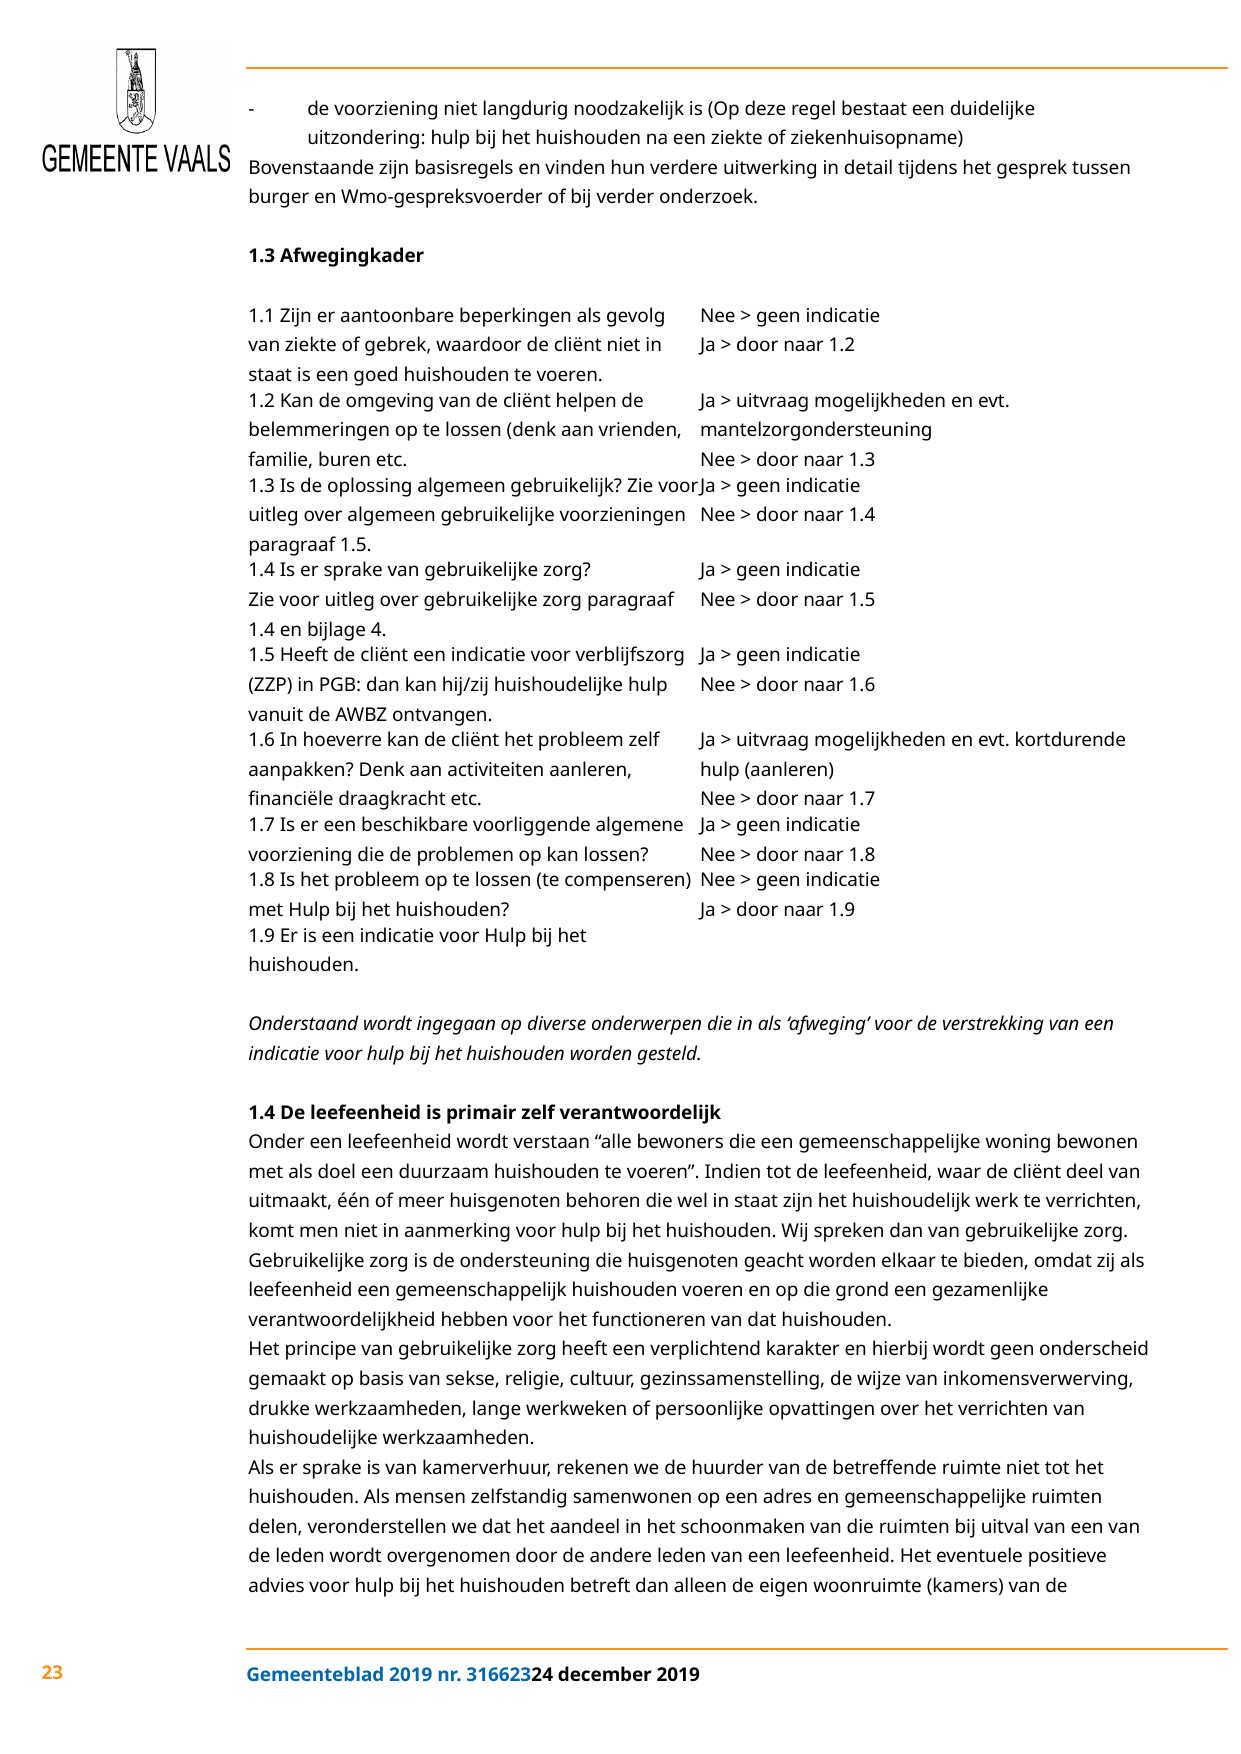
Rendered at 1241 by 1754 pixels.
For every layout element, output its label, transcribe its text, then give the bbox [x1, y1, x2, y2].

picture [41, 47, 231, 172]
table_cell 1.8 Is het probleem op te lossen (te compenseren) met Hulp bij het huishouden? [248, 867, 700, 922]
text Als er sprake is van kamerverhuur, rekenen we de huurder van de betreffende ruimte niet tot het huishouden. Als mensen zelfstandig samenwonen op een adres en gemeenschappelijke ruimten delen, veronderstellen we dat het aandeel in het schoonmaken van die ruimten bij uitval van een van de leden wordt overgenomen door de andere leden van een leefeenheid. Het eventuele positieve advies voor hulp bij het huishouden betreft dan alleen de eigen woonruimte (kamers) van de [248, 1454, 1152, 1598]
table_cell 1.6 In hoeverre kan de cliënt het probleem zelf aanpakken? Denk aan activiteiten aanleren, financiële draagkracht etc. [248, 726, 700, 811]
table_cell 1.7 Is er een beschikbare voorliggende algemene voorziening die de problemen op kan lossen? [248, 811, 700, 867]
text 1.4 De leefeenheid is primair zelf verantwoordelijk [248, 1099, 1152, 1124]
table_cell 1.2 Kan de omgeving van de cliënt helpen de belemmeringen op te lossen (denk aan vrienden, familie, buren etc. [248, 387, 700, 472]
table_cell 1.9 Er is een indicatie voor Hulp bij het huishouden. [248, 922, 700, 977]
table_cell Ja > uitvraag mogelijkheden en evt. mantelzorgondersteuning Nee > door naar 1.3 [700, 387, 1152, 472]
table_header 1.1 Zijn er aantoonbare beperkingen als gevolg van ziekte of gebrek, waardoor de cliënt niet in staat is een goed huishouden te voeren. [248, 302, 700, 387]
text Onder een leefeenheid wordt verstaan “alle bewoners die een gemeenschappelijke woning bewonen met als doel een duurzaam huishouden te voeren”. Indien tot de leefeenheid, waar de cliënt deel van uitmaakt, één of meer huisgenoten behoren die wel in staat zijn het huishoudelijk werk te verrichten, komt men niet in aanmerking voor hulp bij het huishouden. Wij spreken dan van gebruikelijke zorg. Gebruikelijke zorg is de ondersteuning die huisgenoten geacht worden elkaar te bieden, omdat zij als leefeenheid een gemeenschappelijk huishouden voeren en op die grond een gezamenlijke verantwoordelijkheid hebben voor het functioneren van dat huishouden. [248, 1128, 1152, 1332]
table_cell 1.5 Heeft de cliënt een indicatie voor verblijfszorg (ZZP) in PGB: dan kan hij/zij huishoudelijke hulp vanuit de AWBZ ontvangen. [248, 642, 700, 726]
table_cell Nee > geen indicatie Ja > door naar 1.9 [700, 867, 1152, 922]
table_cell Ja > uitvraag mogelijkheden en evt. kortdurende hulp (aanleren) Nee > door naar 1.7 [700, 726, 1152, 811]
table_header Nee > geen indicatie Ja > door naar 1.2 [700, 302, 1152, 387]
table_cell 1.4 Is er sprake van gebruikelijke zorg? Zie voor uitleg over gebruikelijke zorg paragraaf 1.4 en bijlage 4. [248, 557, 700, 642]
text Het principe van gebruikelijke zorg heeft een verplichtend karakter en hierbij wordt geen onderscheid gemaakt op basis van sekse, religie, cultuur, gezinssamenstelling, de wijze van inkomensverwerving, drukke werkzaamheden, lange werkweken of persoonlijke opvattingen over het verrichten van huishoudelijke werkzaamheden. [248, 1336, 1152, 1450]
table_cell Ja > geen indicatie Nee > door naar 1.4 [700, 472, 1152, 557]
text Onderstaand wordt ingegaan op diverse onderwerpen die in als ‘afweging’ voor de verstrekking van een indicatie voor hulp bij het huishouden worden gesteld. [248, 1010, 1152, 1065]
list de voorziening niet langdurig noodzakelijk is (Op deze regel bestaat een duidelijke uitzondering: hulp bij het huishouden na een ziekte of ziekenhuisopname) [248, 95, 1152, 150]
text 1.3 Afwegingkader [248, 243, 1152, 268]
table_cell [700, 922, 1152, 977]
table_cell Ja > geen indicatie Nee > door naar 1.6 [700, 642, 1152, 726]
table_cell 1.3 Is de oplossing algemeen gebruikelijk? Zie voor uitleg over algemeen gebruikelijke voorzieningen paragraaf 1.5. [248, 472, 700, 557]
text Bovenstaande zijn basisregels en vinden hun verdere uitwerking in detail tijdens het gesprek tussen burger en Wmo-gespreksvoerder of bij verder onderzoek. [248, 154, 1152, 209]
table_cell Ja > geen indicatie Nee > door naar 1.8 [700, 811, 1152, 867]
table_cell Ja > geen indicatie Nee > door naar 1.5 [700, 557, 1152, 642]
